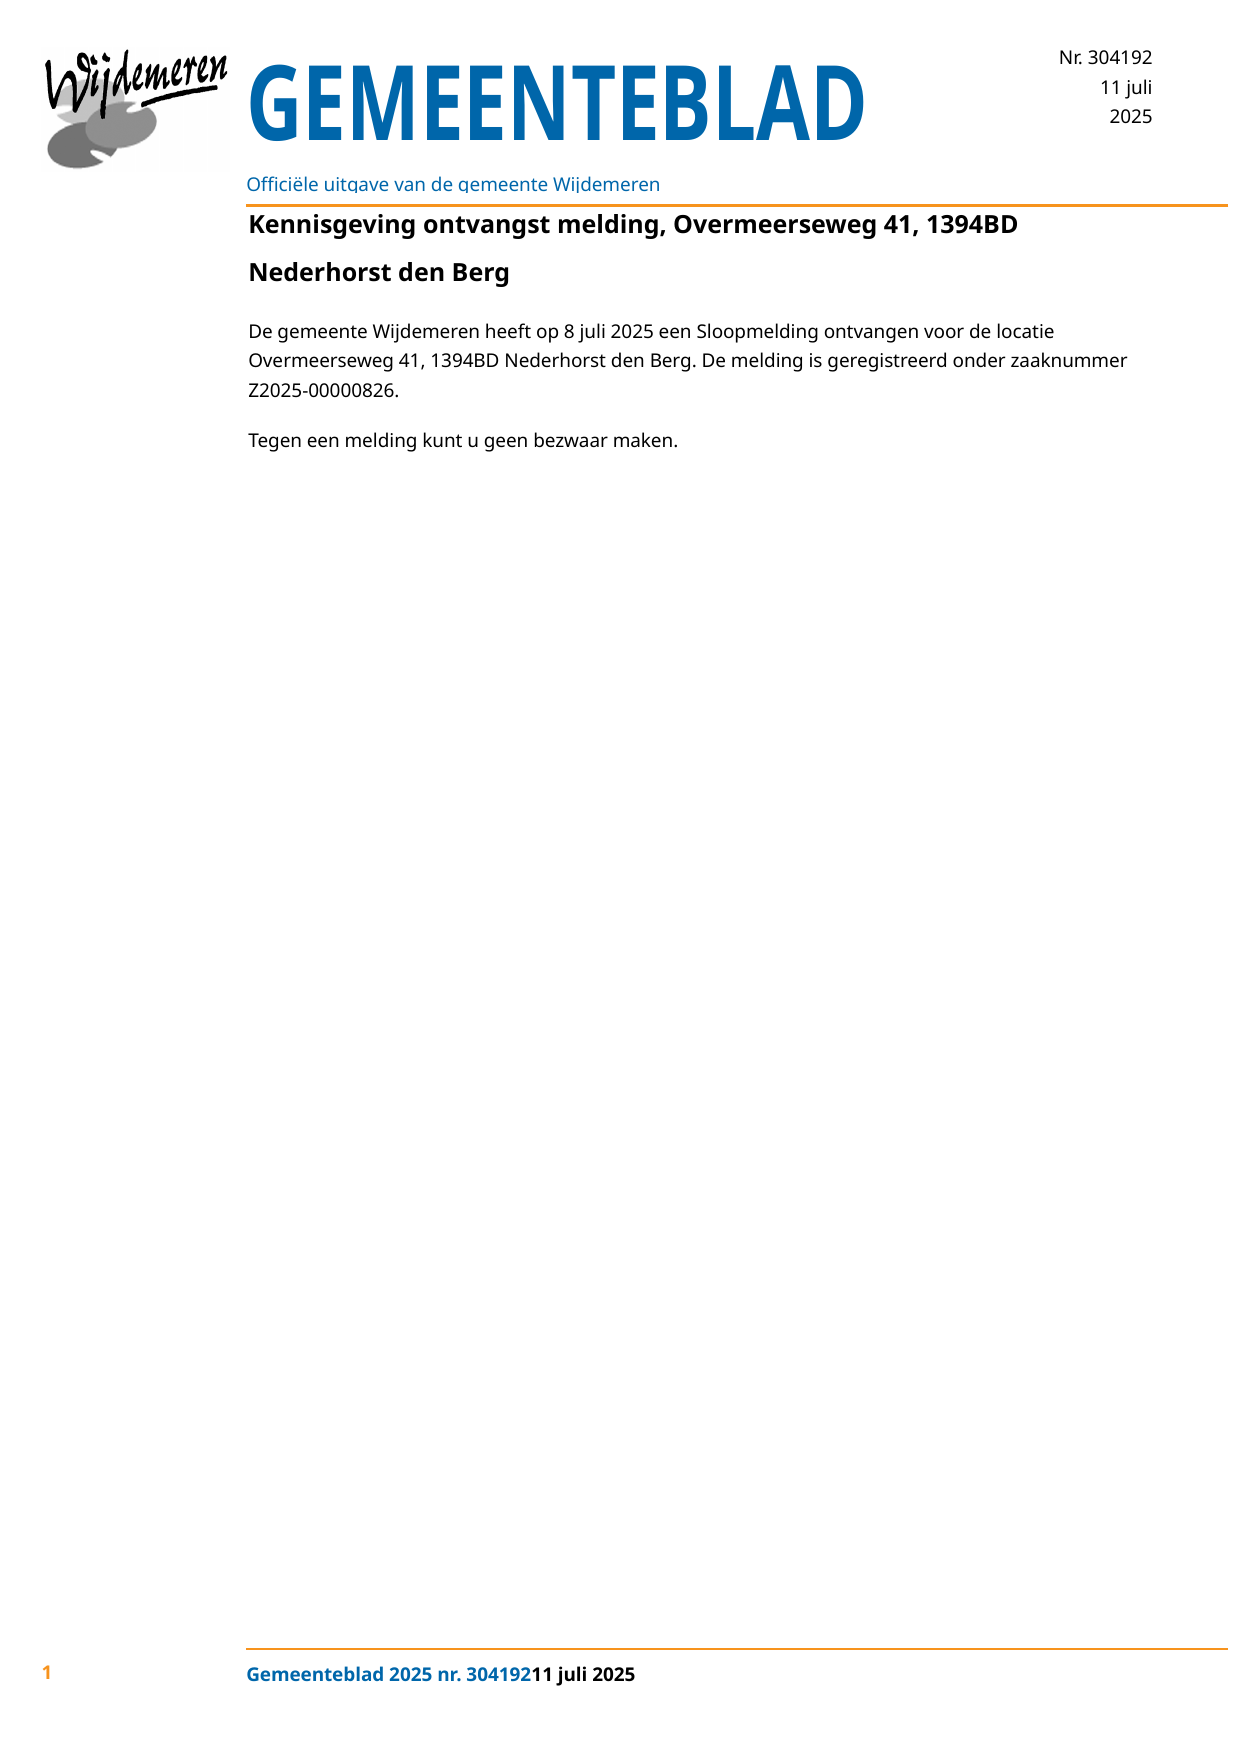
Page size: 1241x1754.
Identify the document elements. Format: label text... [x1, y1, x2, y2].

text Tegen een melding kunt u geen bezwaar maken. [248, 427, 1152, 453]
picture [41, 47, 231, 172]
text Kennisgeving ontvangst melding, Overmeerseweg 41, 1394BD Nederhorst den Berg [248, 207, 1152, 288]
text De gemeente Wijdemeren heeft op 8 juli 2025 een Sloopmelding ontvangen voor de locatie Overmeerseweg 41, 1394BD Nederhorst den Berg. De melding is geregistreerd onder zaaknummer Z2025-00000826. [248, 318, 1152, 403]
